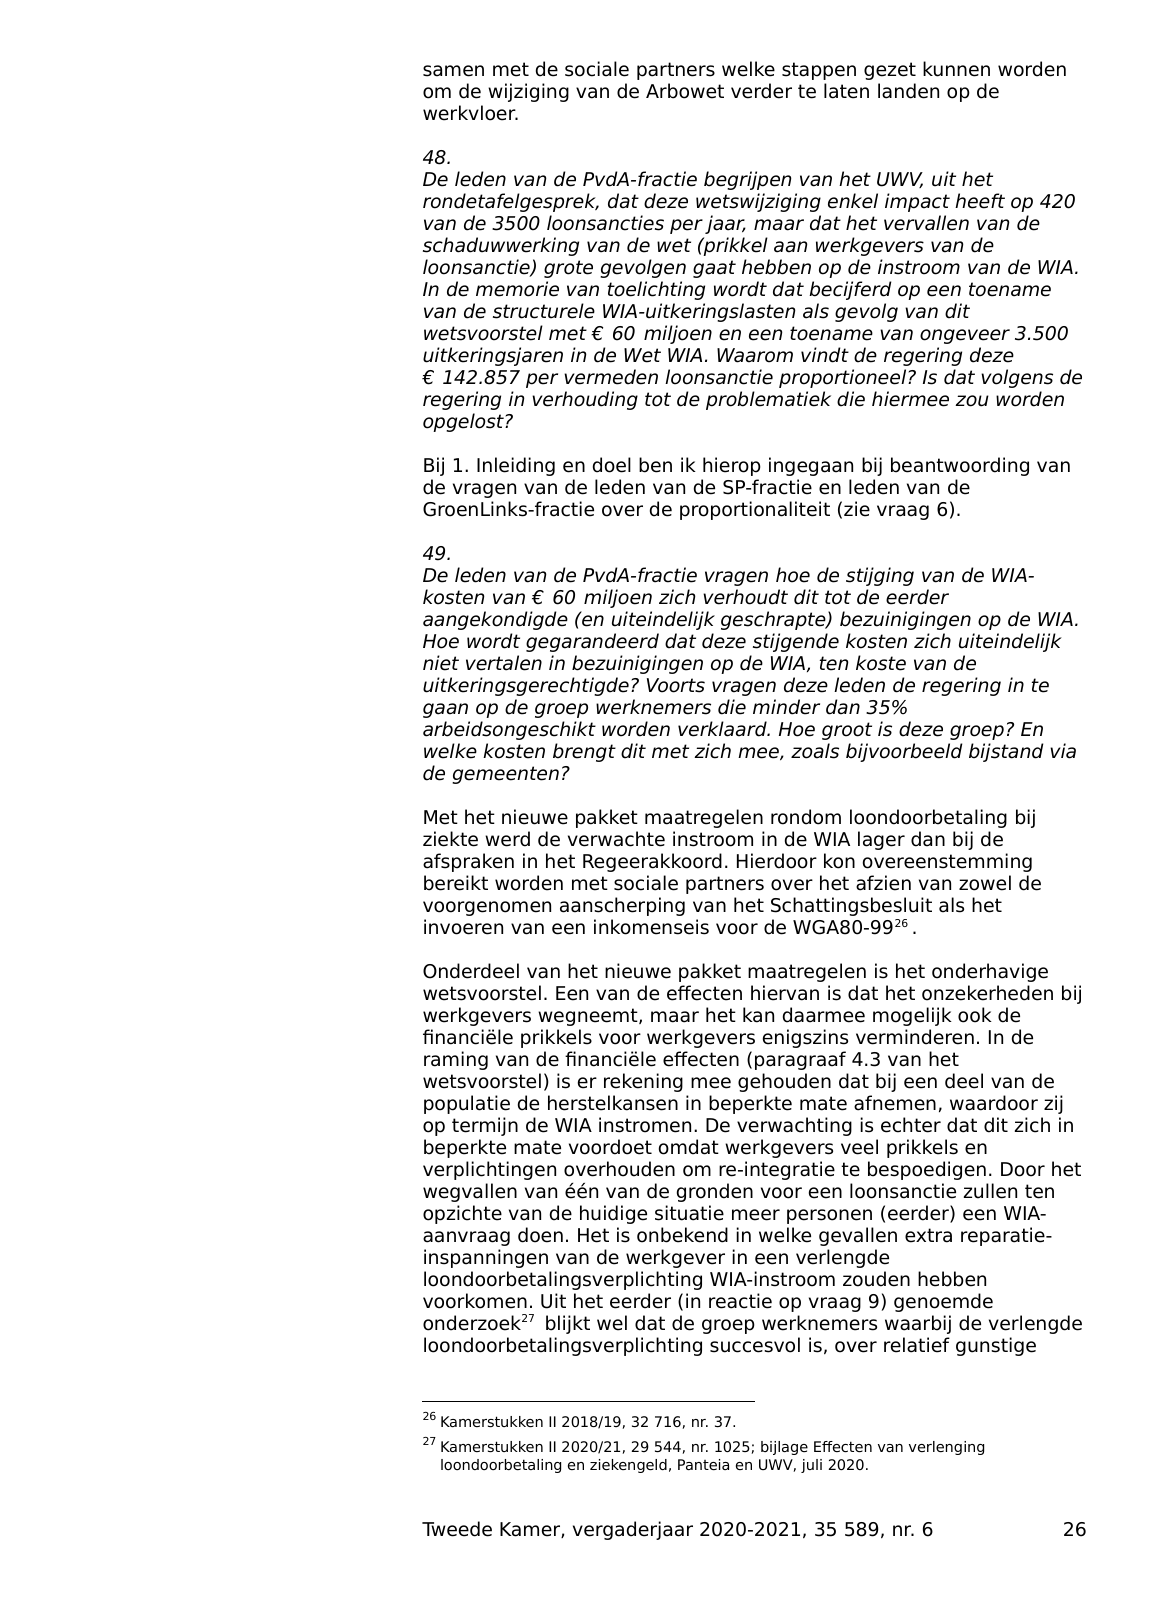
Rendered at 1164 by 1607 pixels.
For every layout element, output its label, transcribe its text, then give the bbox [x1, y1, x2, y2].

text De leden van de PvdA-fractie begrijpen van het UWV, uit het rondetafelgesprek, dat deze wetswijziging enkel impact heeft op 420 van de 3500 loonsancties per jaar, maar dat het vervallen van de schaduwwerking van de wet (prikkel aan werkgevers van de loonsanctie) grote gevolgen gaat hebben op de instroom van de WIA. In de memorie van toelichting wordt dat becijferd op een toename van de structurele WIA-uitkeringslasten als gevolg van dit wetsvoorstel met € 60 miljoen en een toename van ongeveer 3.500 uitkeringsjaren in de Wet WIA. Waarom vindt de regering deze € 142.857 per vermeden loonsanctie proportioneel? Is dat volgens de regering in verhouding tot de problematiek die hiermee zou worden opgelost? [422, 169, 1087, 433]
text Kamerstukken II 2018/19, 32 716, nr. 37. [422, 1410, 1087, 1432]
text Onderdeel van het nieuwe pakket maatregelen is het onderhavige wetsvoorstel. Een van de effecten hiervan is dat het onzekerheden bij werkgevers wegneemt, maar het kan daarmee mogelijk ook de financiële prikkels voor werkgevers enigszins verminderen. In de raming van de financiële effecten (paragraaf 4.3 van het wetsvoorstel) is er rekening mee gehouden dat bij een deel van de populatie de herstelkansen in beperkte mate afnemen, waardoor zij op termijn de WIA instromen. De verwachting is echter dat dit zich in beperkte mate voordoet omdat werkgevers veel prikkels en verplichtingen overhouden om re-integratie te bespoedigen. Door het wegvallen van één van de gronden voor een loonsanctie zullen ten opzichte van de huidige situatie meer personen (eerder) een WIA-aanvraag doen. Het is onbekend in welke gevallen extra reparatie-inspanningen van de werkgever in een verlengde loondoorbetalingsverplichting WIA-instroom zouden hebben voorkomen. Uit het eerder (in reactie op vraag 9) genoemde onderzoek blijkt wel dat de groep werknemers waarbij de verlengde loondoorbetalingsverplichting succesvol is, over relatief gunstige [422, 961, 1087, 1357]
text 49. [422, 543, 1087, 565]
text Met het nieuwe pakket maatregelen rondom loondoorbetaling bij ziekte werd de verwachte instroom in de WIA lager dan bij de afspraken in het Regeerakkoord. Hierdoor kon overeenstemming bereikt worden met sociale partners over het afzien van zowel de voorgenomen aanscherping van het Schattingsbesluit als het invoeren van een inkomenseis voor de WGA80-99. [422, 807, 1087, 939]
text Bij 1. Inleiding en doel ben ik hierop ingegaan bij beantwoording van de vragen van de leden van de SP-fractie en leden van de GroenLinks-fractie over de proportionaliteit (zie vraag 6). [422, 455, 1087, 521]
text Kamerstukken II 2020/21, 29 544, nr. 1025; bijlage Effecten van verlenging loondoorbetaling en ziekengeld, Panteia en UWV, juli 2020. [422, 1435, 1087, 1474]
text samen met de sociale partners welke stappen gezet kunnen worden om de wijziging van de Arbowet verder te laten landen op de werkvloer. [422, 59, 1087, 125]
text De leden van de PvdA-fractie vragen hoe de stijging van de WIA-kosten van € 60 miljoen zich verhoudt dit tot de eerder aangekondigde (en uiteindelijk geschrapte) bezuinigingen op de WIA. Hoe wordt gegarandeerd dat deze stijgende kosten zich uiteindelijk niet vertalen in bezuinigingen op de WIA, ten koste van de uitkeringsgerechtigde? Voorts vragen deze leden de regering in te gaan op de groep werknemers die minder dan 35% arbeidsongeschikt worden verklaard. Hoe groot is deze groep? En welke kosten brengt dit met zich mee, zoals bijvoorbeeld bijstand via de gemeenten? [422, 565, 1087, 785]
text 48. [422, 147, 1087, 169]
